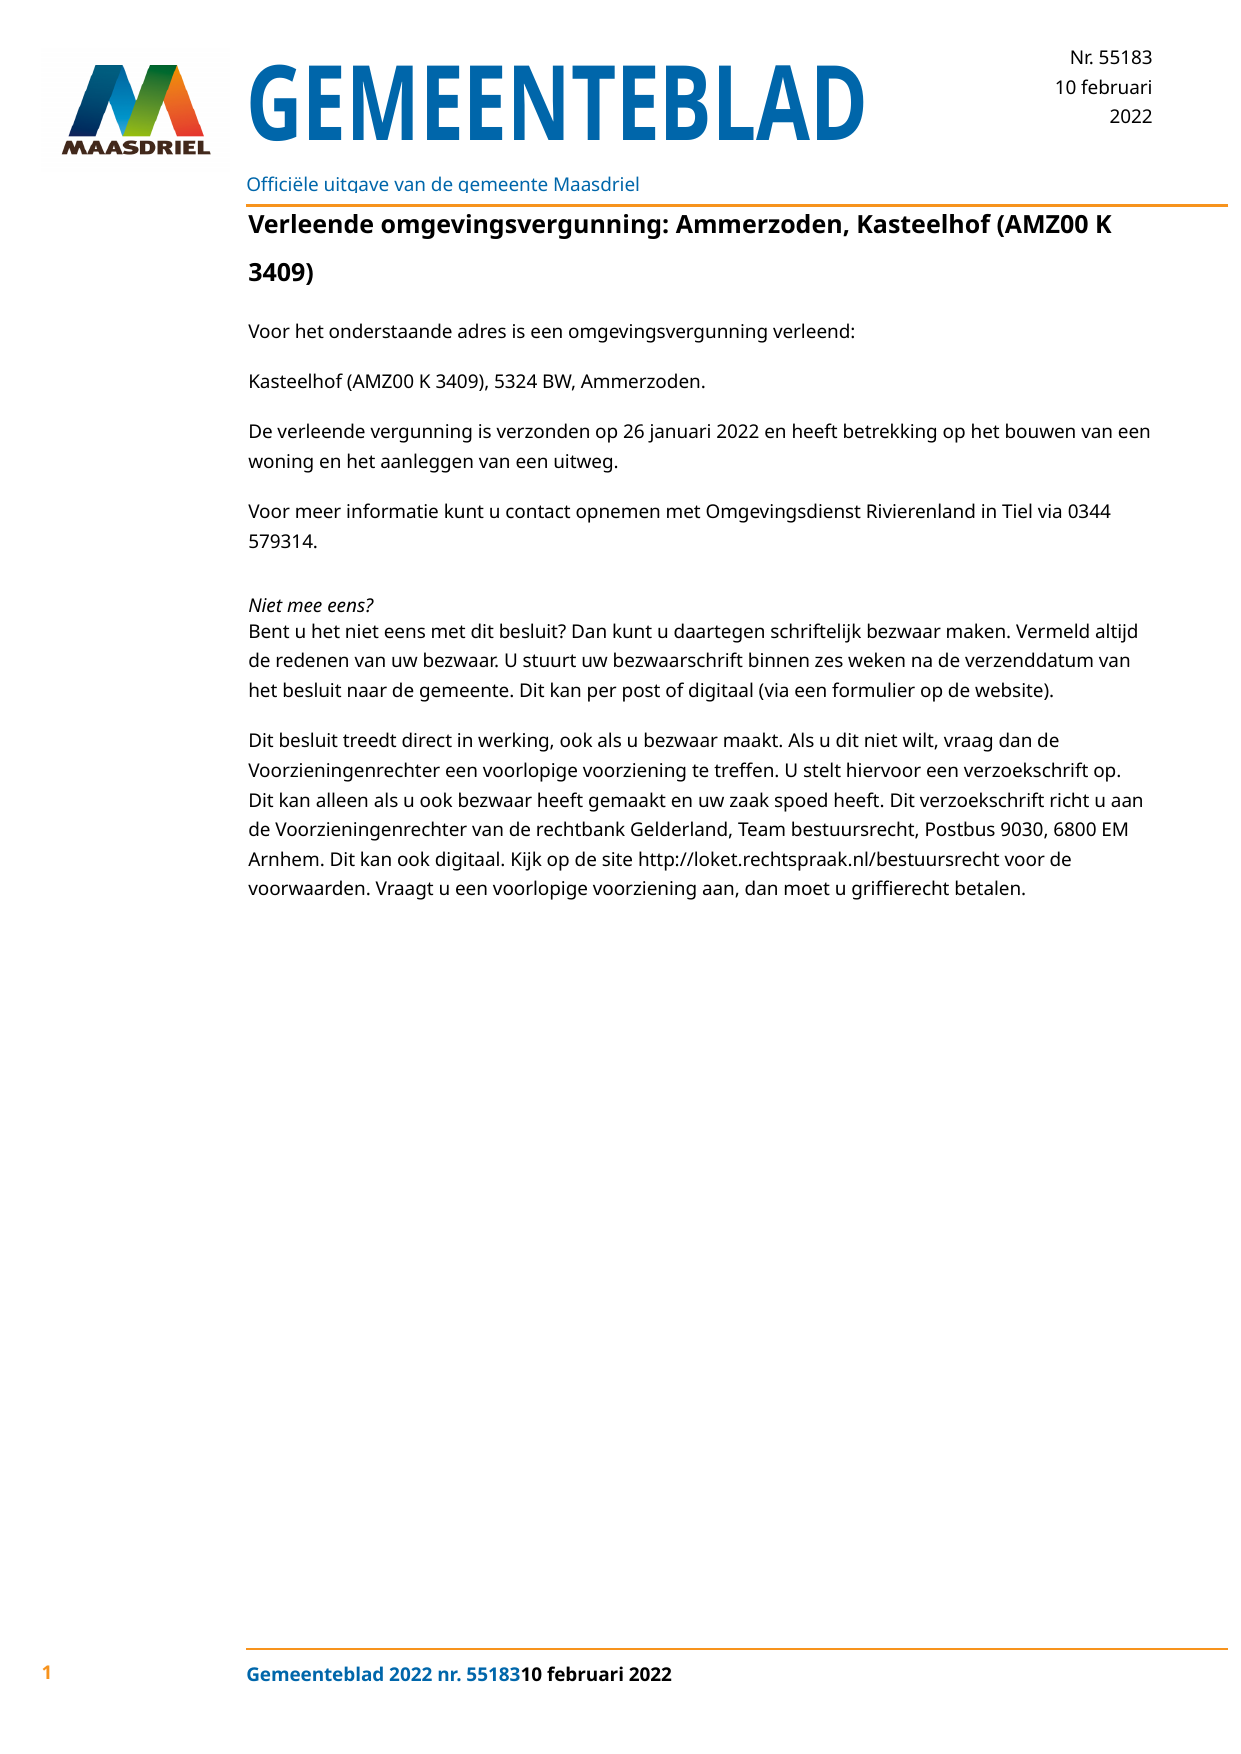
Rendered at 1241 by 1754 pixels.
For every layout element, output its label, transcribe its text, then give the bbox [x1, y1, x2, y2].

text Niet mee eens? [248, 592, 1152, 618]
text Voor meer informatie kunt u contact opnemen met Omgevingsdienst Rivierenland in Tiel via 0344 579314. [248, 499, 1152, 554]
text Kasteelhof (AMZ00 K 3409), 5324 BW, Ammerzoden. [248, 368, 1152, 394]
text Dit besluit treedt direct in werking, ook als u bezwaar maakt. Als u dit niet wilt, vraag dan de Voorzieningenrechter een voorlopige voorziening te treffen. U stelt hiervoor een verzoekschrift op. Dit kan alleen als u ook bezwaar heeft gemaakt en uw zaak spoed heeft. Dit verzoekschrift richt u aan de Voorzieningenrechter van de rechtbank Gelderland, Team bestuursrecht, Postbus 9030, 6800 EM Arnhem. Dit kan ook digitaal. Kijk op de site http://loket.rechtspraak.nl/bestuursrecht voor de voorwaarden. Vraagt u een voorlopige voorziening aan, dan moet u griffierecht betalen. [248, 728, 1152, 901]
text Verleende omgevingsvergunning: Ammerzoden, Kasteelhof (AMZ00 K 3409) [248, 207, 1152, 288]
text Bent u het niet eens met dit besluit? Dan kunt u daartegen schriftelijk bezwaar maken. Vermeld altijd de redenen van uw bezwaar. U stuurt uw bezwaarschrift binnen zes weken na de verzenddatum van het besluit naar de gemeente. Dit kan per post of digitaal (via een formulier op de website). [248, 618, 1152, 703]
text Voor het onderstaande adres is een omgevingsvergunning verleend: [248, 318, 1152, 344]
picture [41, 47, 231, 172]
text De verleende vergunning is verzonden op 26 januari 2022 en heeft betrekking op het bouwen van een woning en het aanleggen van een uitweg. [248, 419, 1152, 474]
